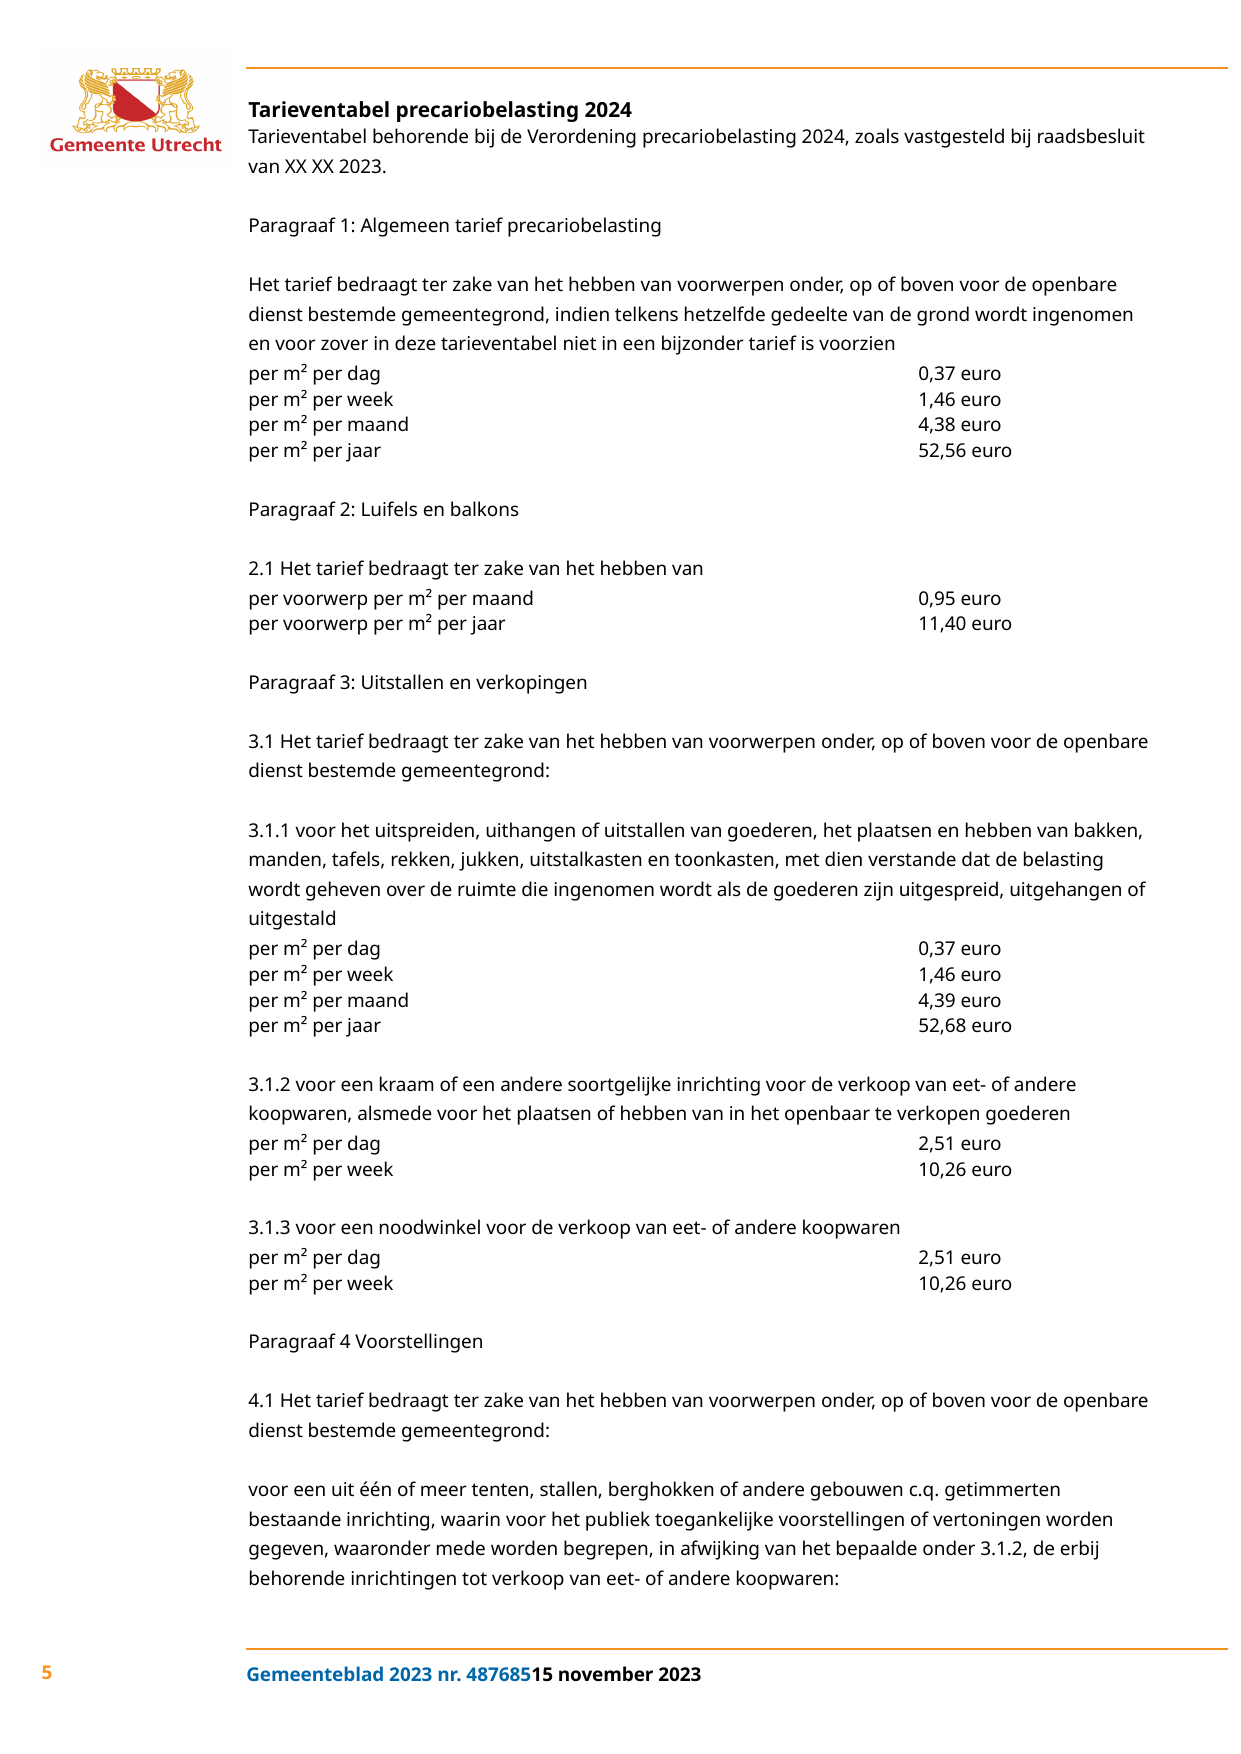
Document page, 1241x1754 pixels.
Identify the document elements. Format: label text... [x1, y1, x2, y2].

table_header 0,37 euro [918, 935, 1152, 961]
table_cell 52,56 euro [918, 437, 1152, 463]
table_cell per m² per week [248, 961, 918, 987]
text Tarieventabel precariobelasting 2024 [248, 95, 1152, 123]
table_header 0,37 euro [918, 360, 1152, 386]
text 3.1 Het tarief bedraagt ter zake van het hebben van voorwerpen onder, op of boven voor de openbare dienst bestemde gemeentegrond: [248, 728, 1152, 783]
table_header per m² per dag [248, 360, 918, 386]
text 3.1.1 voor het uitspreiden, uithangen of uitstallen van goederen, het plaatsen en hebben van bakken, manden, tafels, rekken, jukken, uitstalkasten en toonkasten, met dien verstande dat de belasting wordt geheven over de ruimte die ingenomen wordt als de goederen zijn uitgespreid, uitgehangen of uitgestald [248, 817, 1152, 931]
table_cell 4,39 euro [918, 987, 1152, 1012]
text 3.1.2 voor een kraam of een andere soortgelijke inrichting voor de verkoop van eet- of andere koopwaren, alsmede voor het plaatsen of hebben van in het openbaar te verkopen goederen [248, 1071, 1152, 1126]
text Paragraaf 4 Voorstellingen [248, 1328, 1152, 1354]
text Het tarief bedraagt ter zake van het hebben van voorwerpen onder, op of boven voor de openbare dienst bestemde gemeentegrond, indien telkens hetzelfde gedeelte van de grond wordt ingenomen en voor zover in deze tarieventabel niet in een bijzonder tarief is voorzien [248, 271, 1152, 356]
text Paragraaf 3: Uitstallen en verkopingen [248, 669, 1152, 695]
table_header per m² per dag [248, 935, 918, 961]
table_cell 4,38 euro [918, 412, 1152, 437]
text voor een uit één of meer tenten, stallen, berghokken of andere gebouwen c.q. getimmerten bestaande inrichting, waarin voor het publiek toegankelijke voorstellingen of vertoningen worden gegeven, waaronder mede worden begrepen, in afwijking van het bepaalde onder 3.1.2, de erbij behorende inrichtingen tot verkoop van eet- of andere koopwaren: [248, 1476, 1152, 1591]
text 3.1.3 voor een noodwinkel voor de verkoop van eet- of andere koopwaren [248, 1214, 1152, 1240]
text 4.1 Het tarief bedraagt ter zake van het hebben van voorwerpen onder, op of boven voor de openbare dienst bestemde gemeentegrond: [248, 1388, 1152, 1443]
table_cell 10,26 euro [918, 1270, 1152, 1296]
picture [41, 47, 231, 172]
table_cell per m² per week [248, 1270, 918, 1296]
text Paragraaf 1: Algemeen tarief precariobelasting [248, 212, 1152, 238]
table_cell per m² per jaar [248, 437, 918, 463]
table_cell per m² per maand [248, 412, 918, 437]
text Paragraaf 2: Luifels en balkons [248, 496, 1152, 522]
text 2.1 Het tarief bedraagt ter zake van het hebben van [248, 555, 1152, 581]
table_cell 11,40 euro [918, 610, 1152, 636]
table_cell 1,46 euro [918, 961, 1152, 987]
table_cell per m² per week [248, 386, 918, 412]
table_cell 1,46 euro [918, 386, 1152, 412]
text Tarieventabel behorende bij de Verordening precariobelasting 2024, zoals vastgesteld bij raadsbesluit van XX XX 2023. [248, 123, 1152, 179]
table_cell 52,68 euro [918, 1013, 1152, 1038]
table_cell per m² per jaar [248, 1013, 918, 1038]
table_header per m² per dag [248, 1130, 918, 1156]
table_header 0,95 euro [918, 585, 1152, 610]
table_header 2,51 euro [918, 1244, 1152, 1270]
table_cell per m² per week [248, 1156, 918, 1182]
table_header per voorwerp per m² per maand [248, 585, 918, 610]
table_header per m² per dag [248, 1244, 918, 1270]
table_header 2,51 euro [918, 1130, 1152, 1156]
table_cell 10,26 euro [918, 1156, 1152, 1182]
table_cell per m² per maand [248, 987, 918, 1012]
table_cell per voorwerp per m² per jaar [248, 610, 918, 636]
